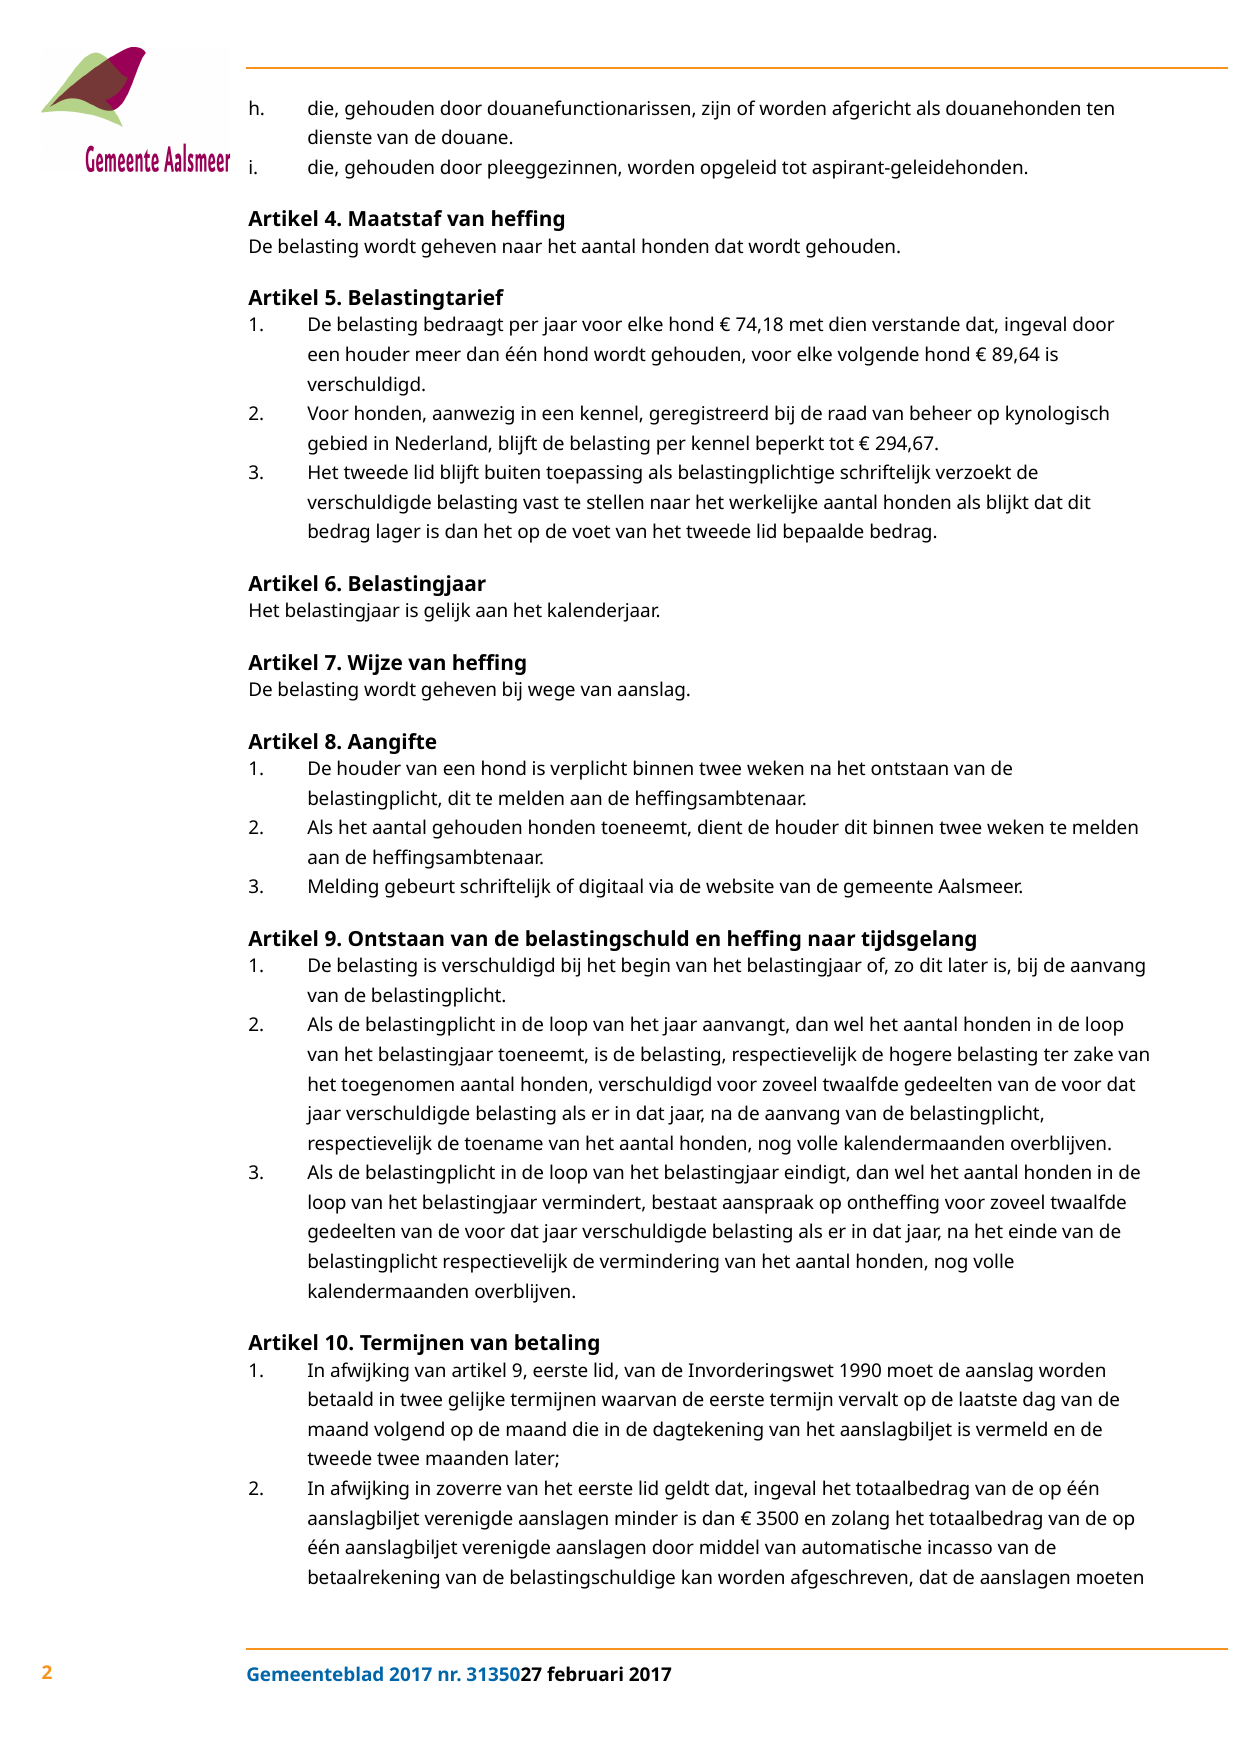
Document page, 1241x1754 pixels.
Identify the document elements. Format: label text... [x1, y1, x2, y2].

list Als de belastingplicht in de loop van het jaar aanvangt, dan wel het aantal honden in de loop van het belastingjaar toeneemt, is de belasting, respectievelijk de hogere belasting ter zake van het toegenomen aantal honden, verschuldigd voor zoveel twaalfde gedeelten van de voor dat jaar verschuldigde belasting als er in dat jaar, na de aanvang van de belastingplicht, respectievelijk de toename van het aantal honden, nog volle kalendermaanden overblijven. [248, 1012, 1152, 1156]
list Het tweede lid blijft buiten toepassing als belastingplichtige schriftelijk verzoekt de verschuldigde belasting vast te stellen naar het werkelijke aantal honden als blijkt dat dit bedrag lager is dan het op de voet van het tweede lid bepaalde bedrag. [248, 459, 1152, 544]
text Artikel 7. Wijze van heffing [248, 648, 1152, 676]
text Artikel 9. Ontstaan van de belastingschuld en heffing naar tijdsgelang [248, 924, 1152, 952]
text Artikel 10. Termijnen van betaling [248, 1328, 1152, 1357]
list De belasting is verschuldigd bij het begin van het belastingjaar of, zo dit later is, bij de aanvang van de belastingplicht. [248, 952, 1152, 1008]
list Melding gebeurt schriftelijk of digitaal via de website van de gemeente Aalsmeer. [248, 874, 1152, 899]
text De belasting wordt geheven bij wege van aanslag. [248, 676, 1152, 702]
list In afwijking van artikel 9, eerste lid, van de Invorderingswet 1990 moet de aanslag worden betaald in twee gelijke termijnen waarvan de eerste termijn vervalt op de laatste dag van de maand volgend op de maand die in de dagtekening van het aanslagbiljet is vermeld en de tweede twee maanden later; [248, 1357, 1152, 1471]
list Als de belastingplicht in de loop van het belastingjaar eindigt, dan wel het aantal honden in de loop van het belastingjaar vermindert, bestaat aanspraak op ontheffing voor zoveel twaalfde gedeelten van de voor dat jaar verschuldigde belasting als er in dat jaar, na het einde van de belastingplicht respectievelijk de vermindering van het aantal honden, nog volle kalendermaanden overblijven. [248, 1159, 1152, 1304]
list die, gehouden door pleeggezinnen, worden opgeleid tot aspirant-geleidehonden. [248, 154, 1152, 180]
text Artikel 4. Maatstaf van heffing [248, 204, 1152, 233]
text Het belastingjaar is gelijk aan het kalenderjaar. [248, 598, 1152, 623]
list Voor honden, aanwezig in een kennel, geregistreerd bij de raad van beheer op kynologisch gebied in Nederland, blijft de belasting per kennel beperkt tot € 294,67. [248, 400, 1152, 456]
text Artikel 5. Belastingtarief [248, 283, 1152, 312]
text Artikel 8. Aangifte [248, 727, 1152, 755]
list Als het aantal gehouden honden toeneemt, dient de houder dit binnen twee weken te melden aan de heffingsambtenaar. [248, 814, 1152, 870]
text De belasting wordt geheven naar het aantal honden dat wordt gehouden. [248, 233, 1152, 258]
picture [41, 47, 231, 172]
text Artikel 6. Belastingjaar [248, 569, 1152, 598]
list De houder van een hond is verplicht binnen twee weken na het ontstaan van de belastingplicht, dit te melden aan de heffingsambtenaar. [248, 755, 1152, 811]
list In afwijking in zoverre van het eerste lid geldt dat, ingeval het totaalbedrag van de op één aanslagbiljet verenigde aanslagen minder is dan € 3500 en zolang het totaalbedrag van de op één aanslagbiljet verenigde aanslagen door middel van automatische incasso van de betaalrekening van de belastingschuldige kan worden afgeschreven, dat de aanslagen moeten [248, 1475, 1152, 1589]
list die, gehouden door douanefunctionarissen, zijn of worden afgericht als douanehonden ten dienste van de douane. [248, 95, 1152, 150]
list De belasting bedraagt per jaar voor elke hond € 74,18 met dien verstande dat, ingeval door een houder meer dan één hond wordt gehouden, voor elke volgende hond € 89,64 is verschuldigd. [248, 312, 1152, 397]
